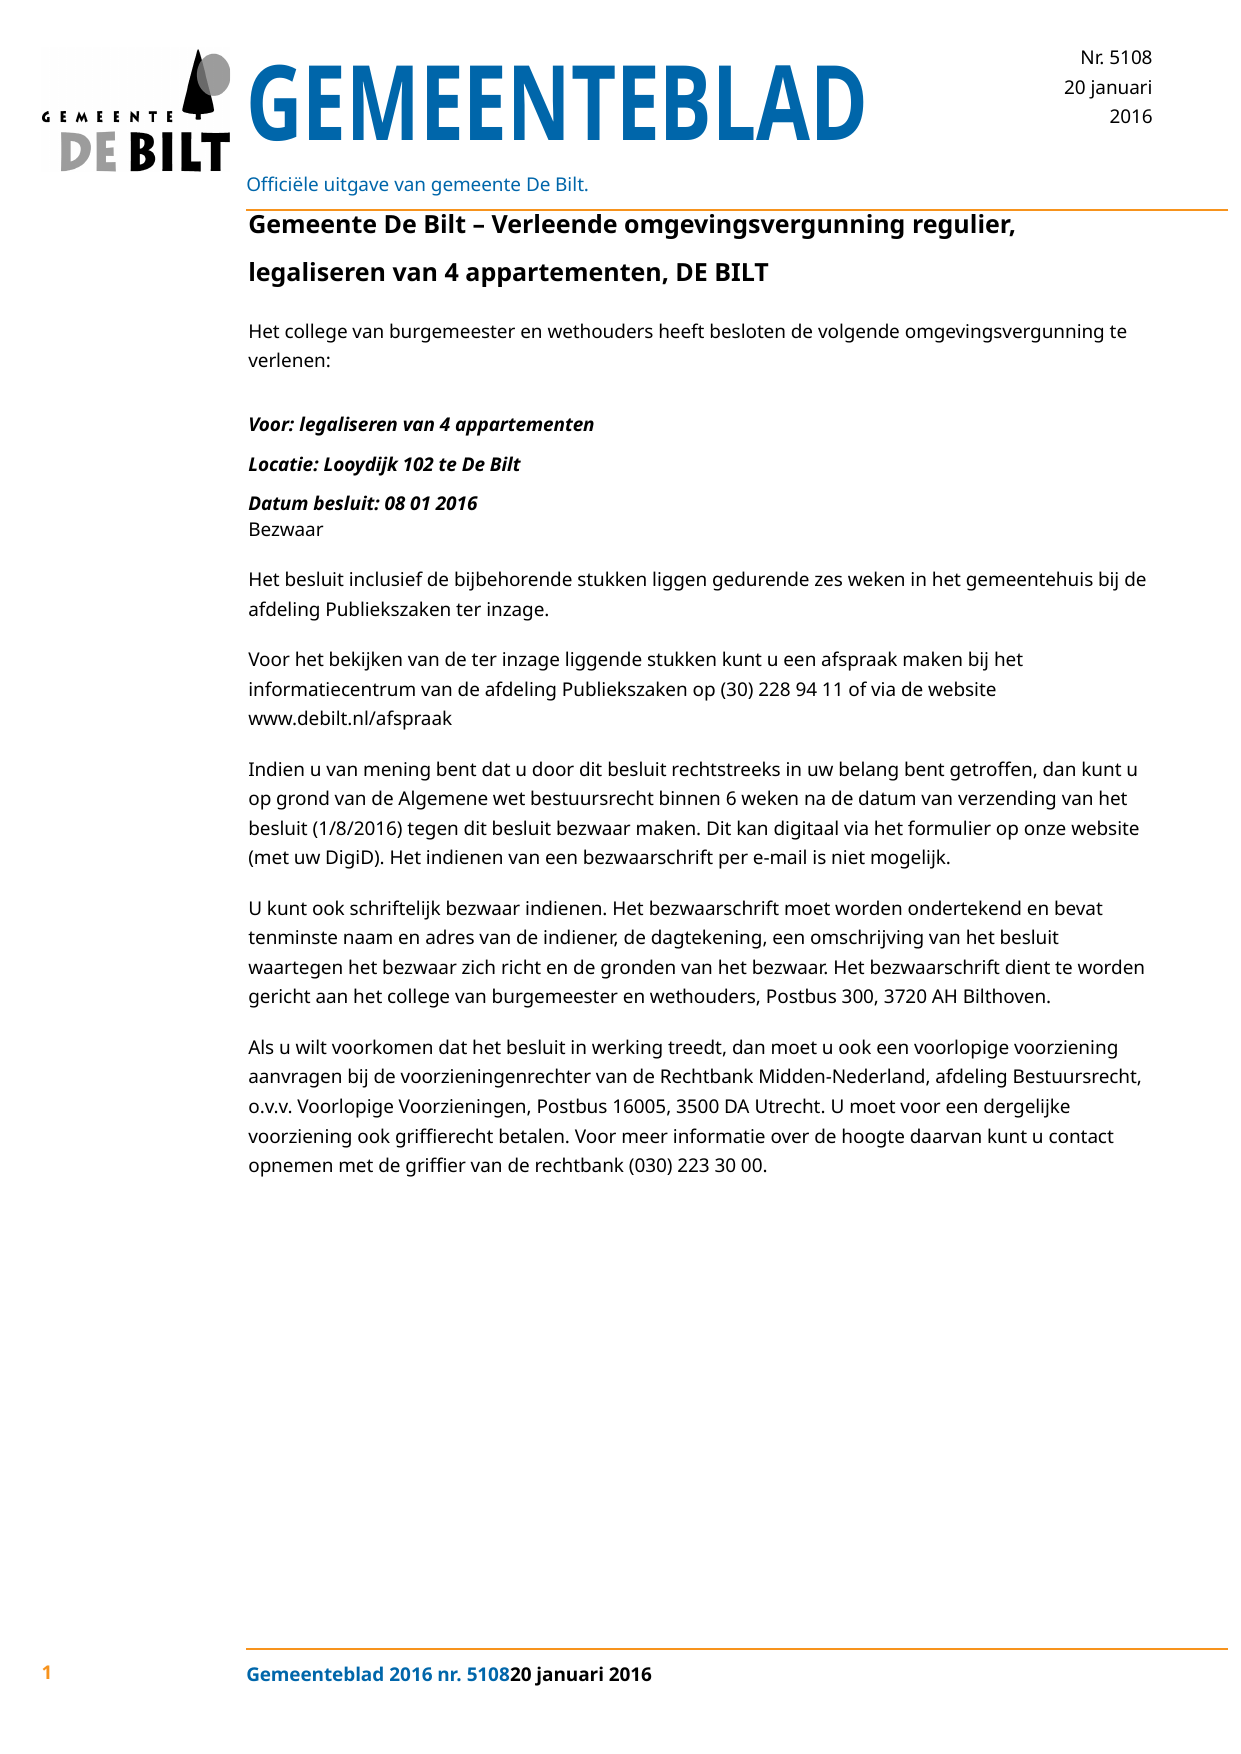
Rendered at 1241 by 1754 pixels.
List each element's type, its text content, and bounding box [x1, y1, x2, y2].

text Locatie: Looydijk 102 te De Bilt [248, 451, 1152, 476]
text Het college van burgemeester en wethouders heeft besloten de volgende omgevingsvergunning te verlenen: [248, 318, 1152, 373]
text Voor het bekijken van de ter inzage liggende stukken kunt u een afspraak maken bij het informatiecentrum van de afdeling Publiekszaken op (30) 228 94 11 of via de website www.debilt.nl/afspraak [248, 646, 1152, 731]
text Als u wilt voorkomen dat het besluit in werking treedt, dan moet u ook een voorlopige voorziening aanvragen bij de voorzieningenrechter van de Rechtbank Midden-Nederland, afdeling Bestuursrecht, o.v.v. Voorlopige Voorzieningen, Postbus 16005, 3500 DA Utrecht. U moet voor een dergelijke voorziening ook griffierecht betalen. Voor meer informatie over de hoogte daarvan kunt u contact opnemen met de griffier van de rechtbank (030) 223 30 00. [248, 1034, 1152, 1178]
text Bezwaar [248, 516, 1152, 541]
text Gemeente De Bilt – Verleende omgevingsvergunning regulier, legaliseren van 4 appartementen, DE BILT [248, 211, 1152, 288]
text Datum besluit: 08 01 2016 [248, 490, 1152, 516]
text Voor: legaliseren van 4 appartementen [248, 411, 1152, 437]
text Het besluit inclusief de bijbehorende stukken liggen gedurende zes weken in het gemeentehuis bij de afdeling Publiekszaken ter inzage. [248, 566, 1152, 621]
picture [41, 47, 231, 172]
text U kunt ook schriftelijk bezwaar indienen. Het bezwaarschrift moet worden ondertekend en bevat tenminste naam en adres van de indiener, de dagtekening, een omschrijving van het besluit waartegen het bezwaar zich richt en de gronden van het bezwaar. Het bezwaarschrift dient te worden gericht aan het college van burgemeester en wethouders, Postbus 300, 3720 AH Bilthoven. [248, 895, 1152, 1009]
text Indien u van mening bent dat u door dit besluit rechtstreeks in uw belang bent getroffen, dan kunt u op grond van de Algemene wet bestuursrecht binnen 6 weken na de datum van verzending van het besluit (1/8/2016) tegen dit besluit bezwaar maken. Dit kan digitaal via het formulier op onze website (met uw DigiD). Het indienen van een bezwaarschrift per e-mail is niet mogelijk. [248, 756, 1152, 870]
